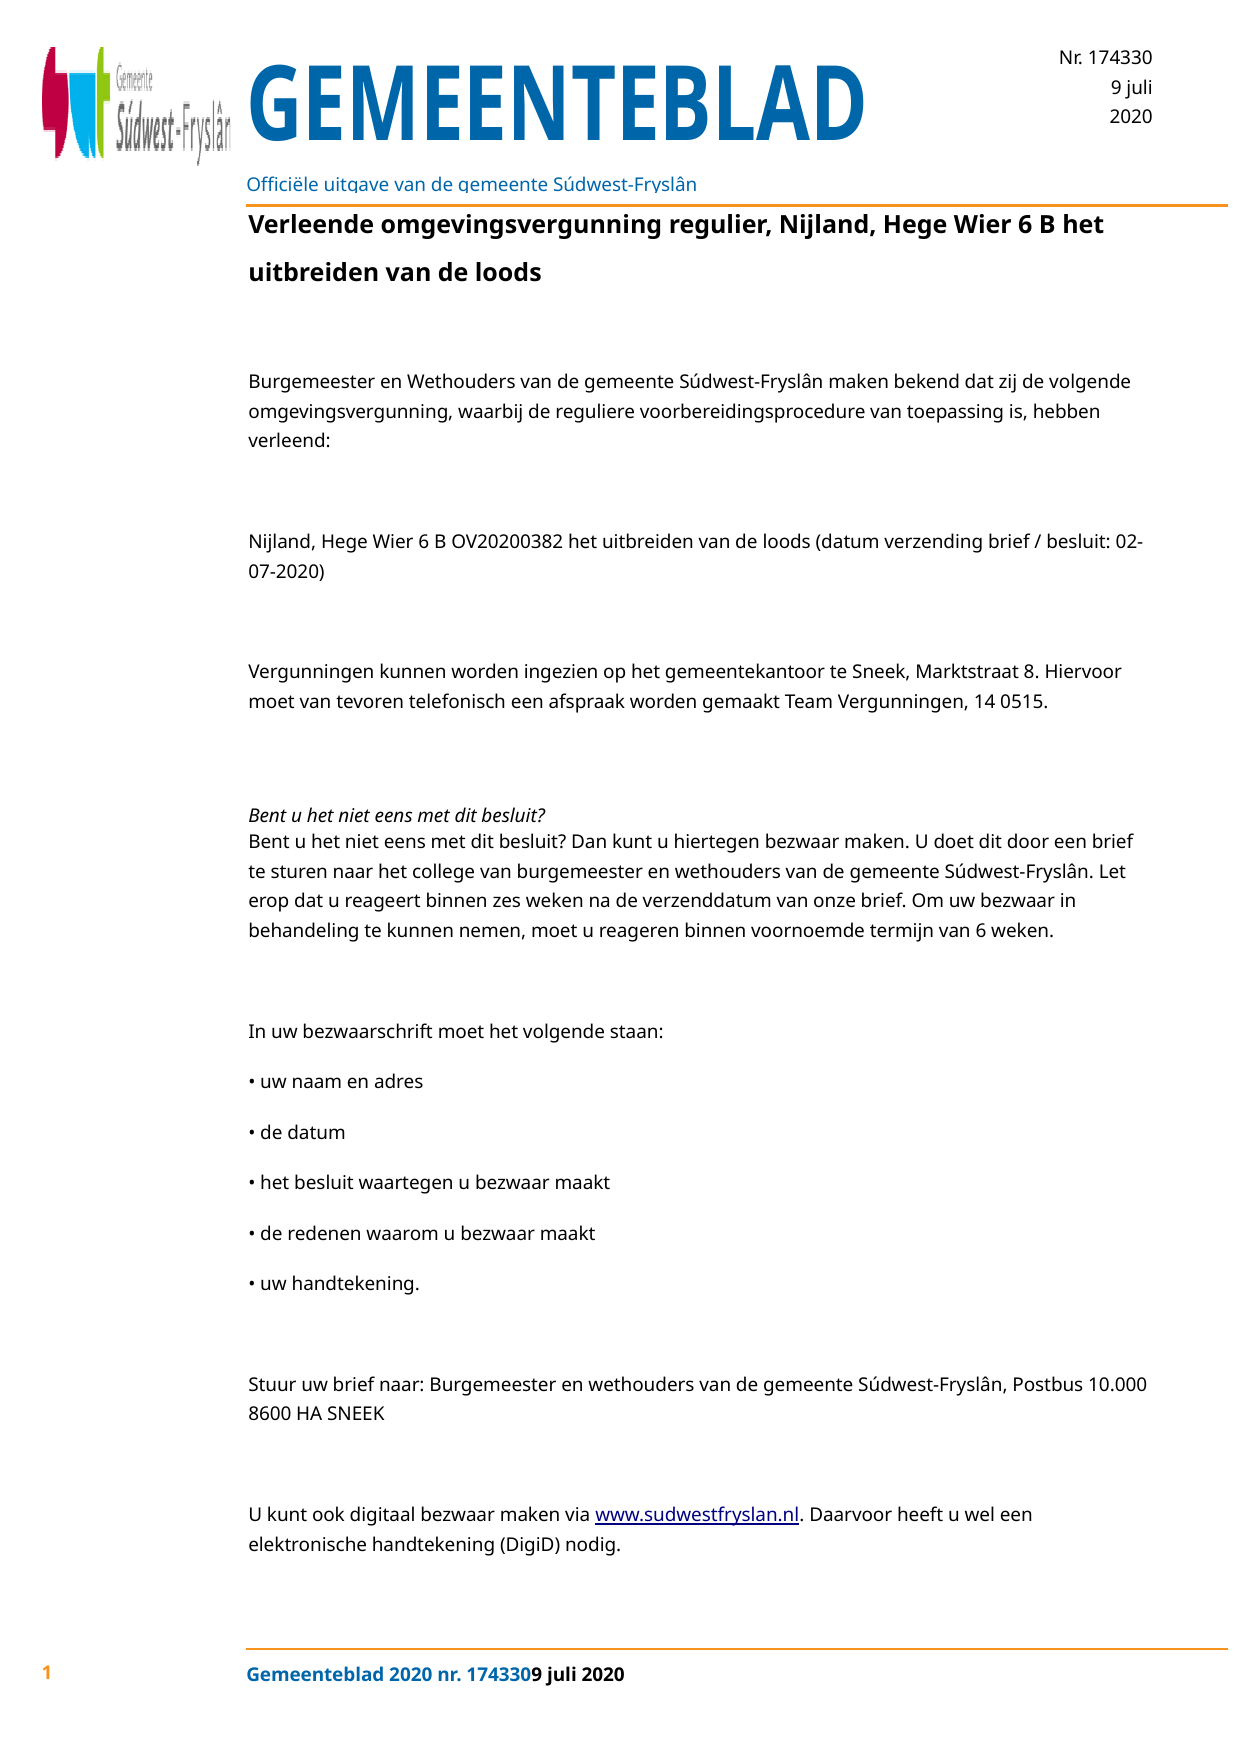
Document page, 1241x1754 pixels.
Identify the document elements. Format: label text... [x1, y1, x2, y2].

text • de redenen waarom u bezwaar maakt [248, 1220, 1152, 1245]
text • het besluit waartegen u bezwaar maakt [248, 1169, 1152, 1195]
text Vergunningen kunnen worden ingezien op het gemeentekantoor te Sneek, Marktstraat 8. Hiervoor moet van tevoren telefonisch een afspraak worden gemaakt Team Vergunningen, 14 0515. [248, 659, 1152, 714]
text Verleende omgevingsvergunning regulier, Nijland, Hege Wier 6 B het uitbreiden van de loods [248, 207, 1152, 288]
text • de datum [248, 1119, 1152, 1144]
text U kunt ook digitaal bezwaar maken via www.sudwestfryslan.nl. Daarvoor heeft u wel een elektronische handtekening (DigiD) nodig. [248, 1501, 1152, 1557]
text Bent u het niet eens met dit besluit? [248, 803, 1152, 828]
text Bent u het niet eens met dit besluit? Dan kunt u hiertegen bezwaar maken. U doet dit door een brief te sturen naar het college van burgemeester en wethouders van de gemeente Súdwest-Fryslân. Let erop dat u reageert binnen zes weken na de verzenddatum van onze brief. Om uw bezwaar in behandeling te kunnen nemen, moet u reageren binnen voornoemde termijn van 6 weken. [248, 828, 1152, 943]
picture [41, 47, 231, 172]
text Stuur uw brief naar: Burgemeester en wethouders van de gemeente Súdwest-Fryslân, Postbus 10.000 8600 HA SNEEK [248, 1371, 1152, 1426]
text • uw handtekening. [248, 1270, 1152, 1296]
text Nijland, Hege Wier 6 B OV20200382 het uitbreiden van de loods (datum verzending brief / besluit: 02-07-2020) [248, 528, 1152, 584]
text • uw naam en adres [248, 1068, 1152, 1094]
text In uw bezwaarschrift moet het volgende staan: [248, 1018, 1152, 1044]
text Burgemeester en Wethouders van de gemeente Súdwest-Fryslân maken bekend dat zij de volgende omgevingsvergunning, waarbij de reguliere voorbereidingsprocedure van toepassing is, hebben verleend: [248, 368, 1152, 453]
